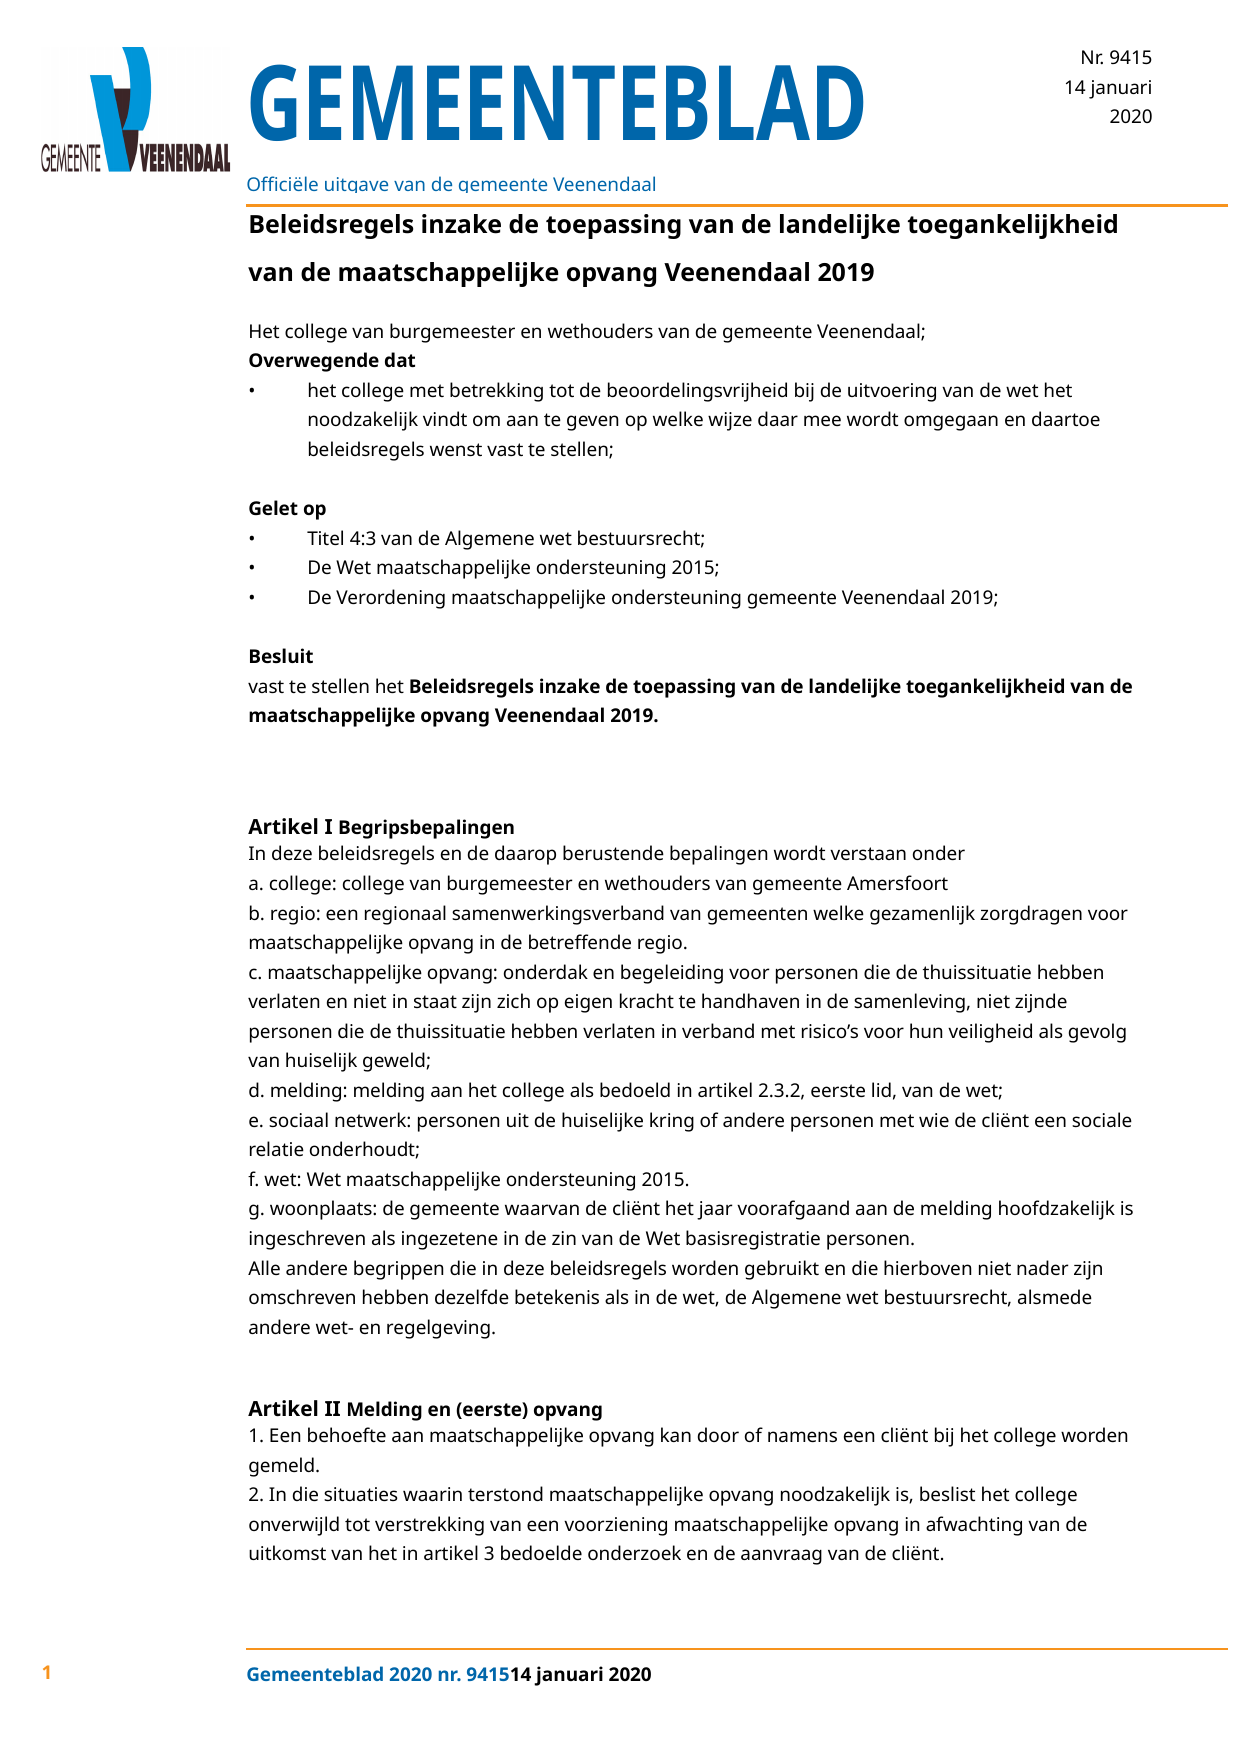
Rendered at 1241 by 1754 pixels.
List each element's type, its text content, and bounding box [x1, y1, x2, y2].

text g. woonplaats: de gemeente waarvan de cliënt het jaar voorafgaand aan de melding hoofdzakelijk is ingeschreven als ingezetene in de zin van de Wet basisregistratie personen. [248, 1196, 1152, 1251]
text b. regio: een regionaal samenwerkingsverband van gemeenten welke gezamenlijk zorgdragen voor maatschappelijke opvang in de betreffende regio. [248, 900, 1152, 955]
list De Wet maatschappelijke ondersteuning 2015; [248, 554, 1152, 580]
picture [123, 47, 231, 172]
picture [41, 47, 130, 172]
text In deze beleidsregels en de daarop berustende bepalingen wordt verstaan onder [248, 841, 1152, 866]
text Gelet op [248, 495, 1152, 521]
text Overwegende dat [248, 347, 1152, 373]
list het college met betrekking tot de beoordelingsvrijheid bij de uitvoering van de wet het noodzakelijk vindt om aan te geven op welke wijze daar mee wordt omgegaan en daartoe beleidsregels wenst vast te stellen; [248, 377, 1152, 462]
text a. college: college van burgemeester en wethouders van gemeente Amersfoort [248, 870, 1152, 896]
list De Verordening maatschappelijke ondersteuning gemeente Veenendaal 2019; [248, 584, 1152, 610]
text Alle andere begrippen die in deze beleidsregels worden gebruikt en die hierboven niet nader zijn omschreven hebben dezelfde betekenis als in de wet, de Algemene wet bestuursrecht, alsmede andere wet- en regelge­ving. [248, 1255, 1152, 1339]
text Besluit [248, 643, 1152, 669]
text f. wet: Wet maatschappelijke ondersteuning 2015. [248, 1166, 1152, 1192]
text d. melding: melding aan het college als bedoeld in artikel 2.3.2, eerste lid, van de wet; [248, 1077, 1152, 1103]
text vast te stellen het Beleidsregels inzake de toepassing van de landelijke toegankelijkheid van de maatschappelijke opvang Veenendaal 2019. [248, 673, 1152, 728]
text e. sociaal netwerk: personen uit de huiselijke kring of andere personen met wie de cliënt een sociale relatie onderhoudt; [248, 1107, 1152, 1162]
text Beleidsregels inzake de toepassing van de landelijke toegankelijkheid van de maatschappelijke opvang Veenendaal 2019 [248, 207, 1152, 288]
text c. maatschappelijke opvang: onderdak en begeleiding voor personen die de thuissituatie hebben verlaten en niet in staat zijn zich op eigen kracht te handhaven in de samenleving, niet zijnde personen die de thuissituatie hebben verlaten in verband met risico’s voor hun veiligheid als gevolg van huiselijk geweld; [248, 959, 1152, 1073]
text 2. In die situaties waarin terstond maatschappelijke opvang noodzakelijk is, beslist het college onverwijld tot verstrekking van een voorziening maatschappelijke opvang in afwachting van de uitkomst van het in artikel 3 bedoelde onderzoek en de aanvraag van de cliënt. [248, 1481, 1152, 1566]
list Titel 4:3 van de Algemene wet bestuursrecht; [248, 525, 1152, 551]
text 1. Een behoefte aan maatschappelijke opvang kan door of namens een cliënt bij het college worden gemeld. [248, 1422, 1152, 1478]
text Het college van burgemeester en wethouders van de gemeente Veenendaal; [248, 318, 1152, 344]
text Artikel II Melding en (eerste) opvang [248, 1394, 1152, 1422]
text Artikel I Begripsbepalingen [248, 812, 1152, 841]
